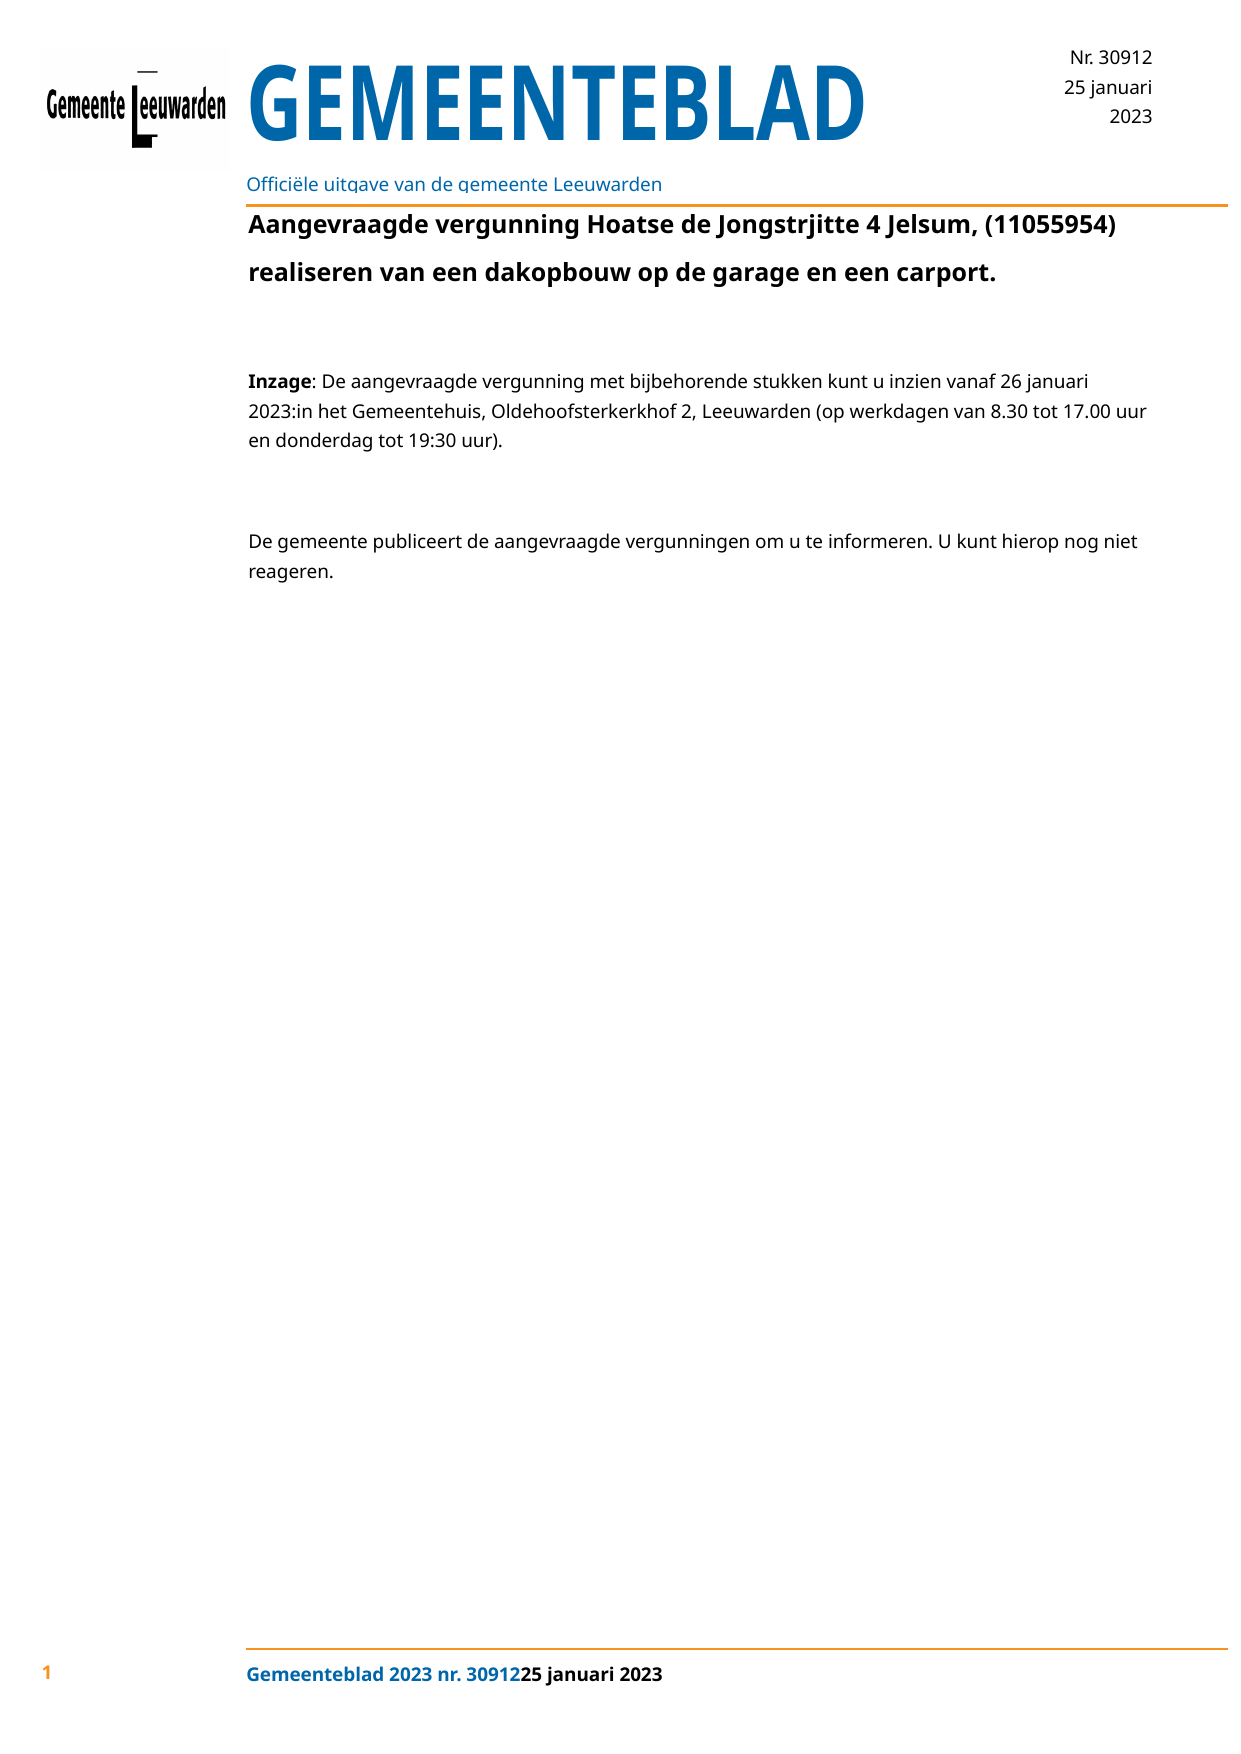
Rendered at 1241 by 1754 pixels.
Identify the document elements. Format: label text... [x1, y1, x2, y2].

text Aangevraagde vergunning Hoatse de Jongstrjitte 4 Jelsum, (11055954) realiseren van een dakopbouw op de garage en een carport. [248, 207, 1152, 288]
picture [41, 47, 231, 172]
text De gemeente publiceert de aangevraagde vergunningen om u te informeren. U kunt hierop nog niet reageren. [248, 528, 1152, 584]
text Inzage: De aangevraagde vergunning met bijbehorende stukken kunt u inzien vanaf 26 januari 2023:in het Gemeentehuis, Oldehoofsterkerkhof 2, Leeuwarden (op werkdagen van 8.30 tot 17.00 uur en donderdag tot 19:30 uur). [248, 368, 1152, 453]
